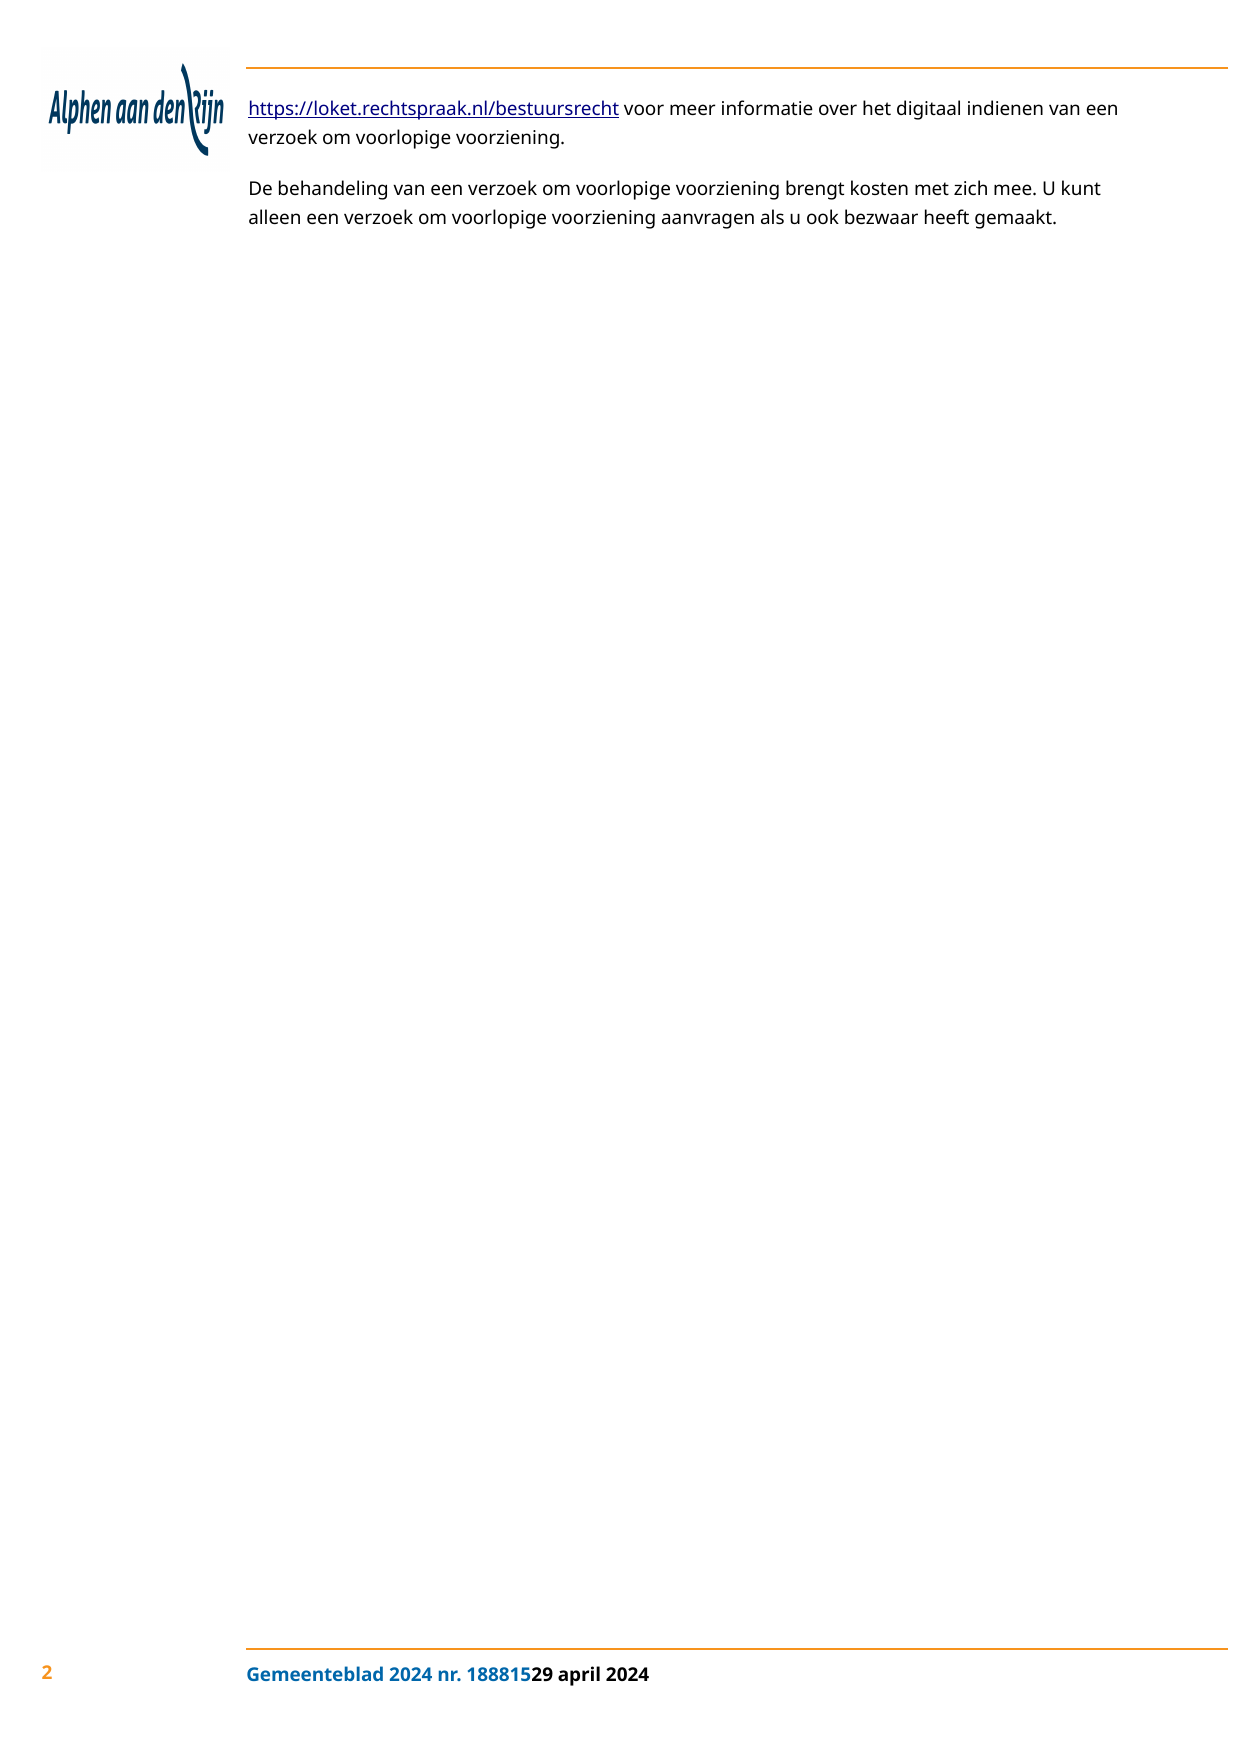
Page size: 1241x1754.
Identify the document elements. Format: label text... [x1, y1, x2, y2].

picture [41, 47, 231, 172]
text De behandeling van een verzoek om voorlopige voorziening brengt kosten met zich mee. U kunt alleen een verzoek om voorlopige voorziening aanvragen als u ook bezwaar heeft gemaakt. [248, 175, 1152, 230]
text https://loket.rechtspraak.nl/bestuursrecht voor meer informatie over het digitaal indienen van een verzoek om voorlopige voorziening. [248, 95, 1152, 150]
